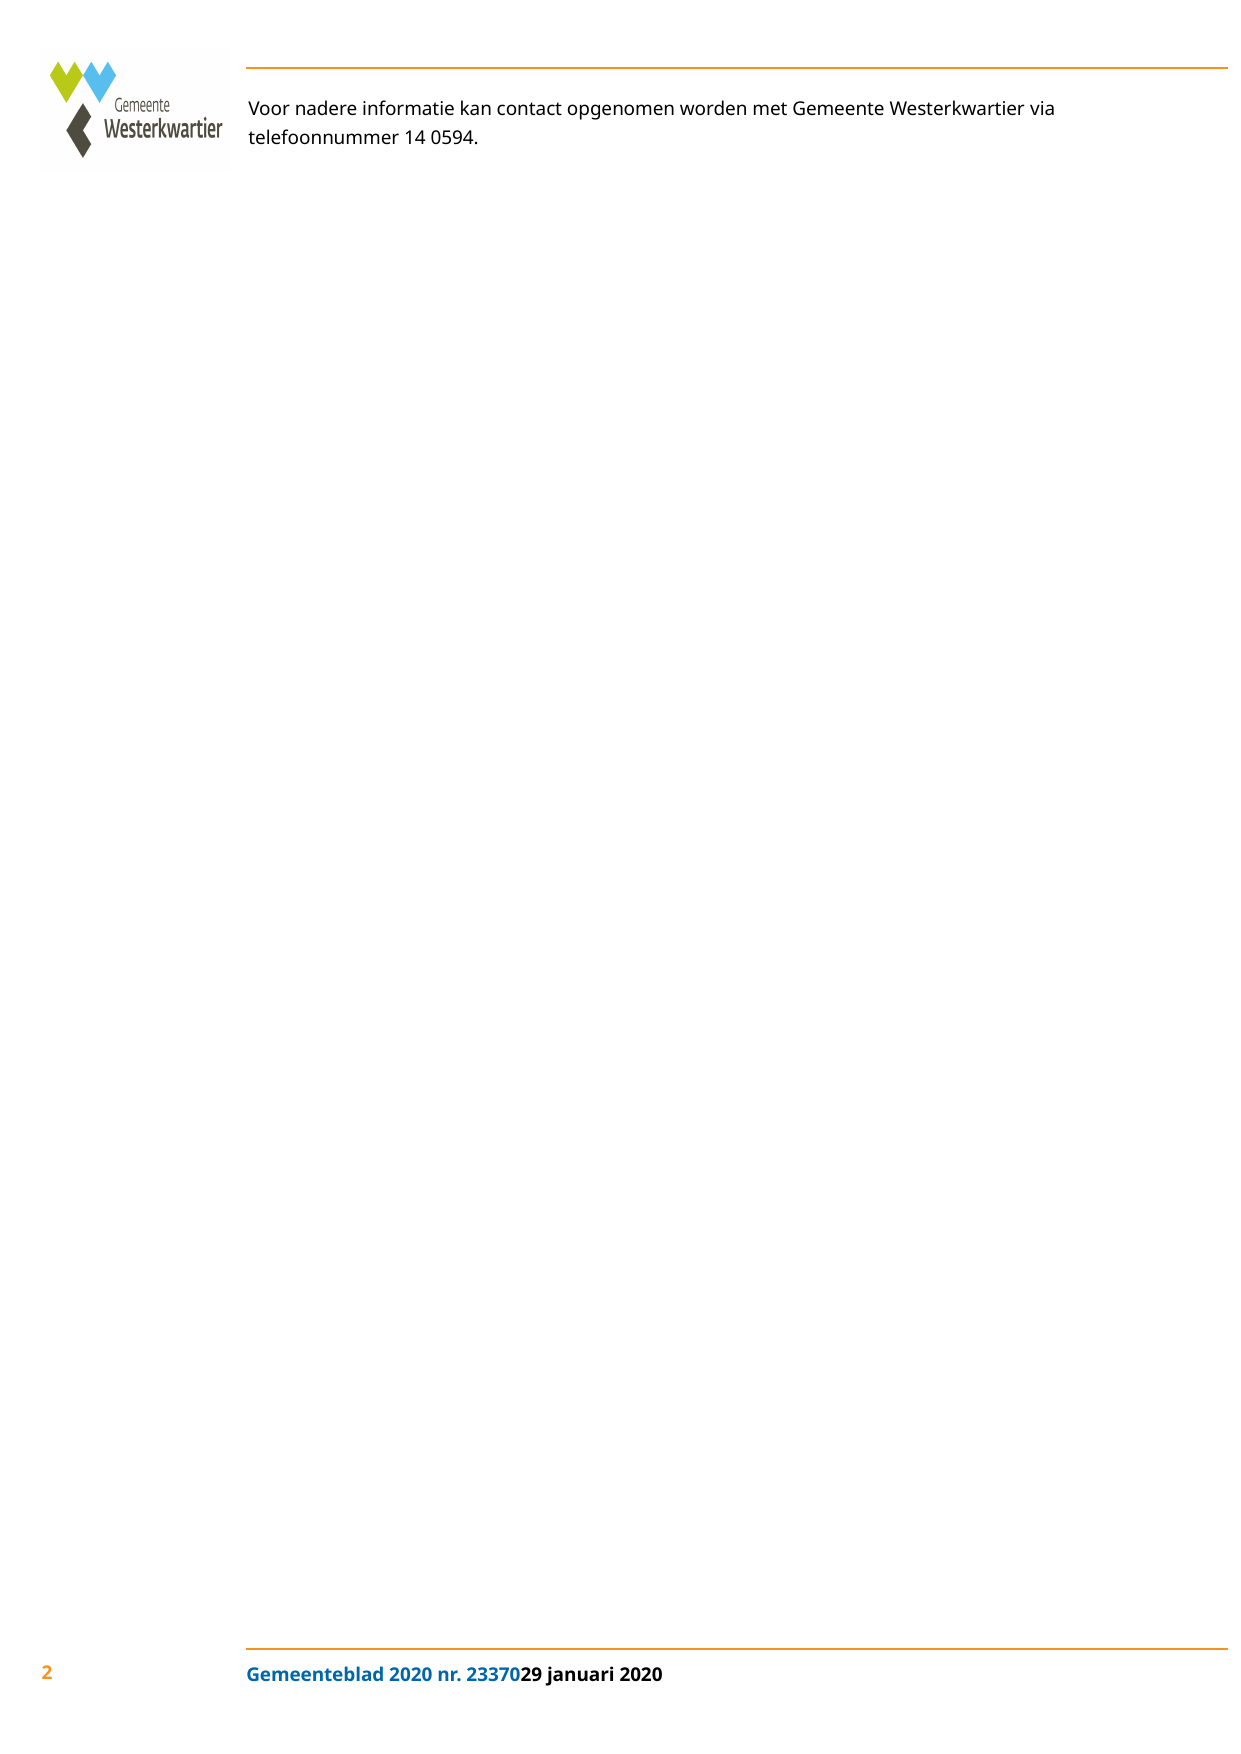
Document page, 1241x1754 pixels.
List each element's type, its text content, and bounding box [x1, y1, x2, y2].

text Voor nadere informatie kan contact opgenomen worden met Gemeente Westerkwartier via telefoonnummer 14 0594. [248, 95, 1152, 150]
picture [41, 47, 231, 172]
